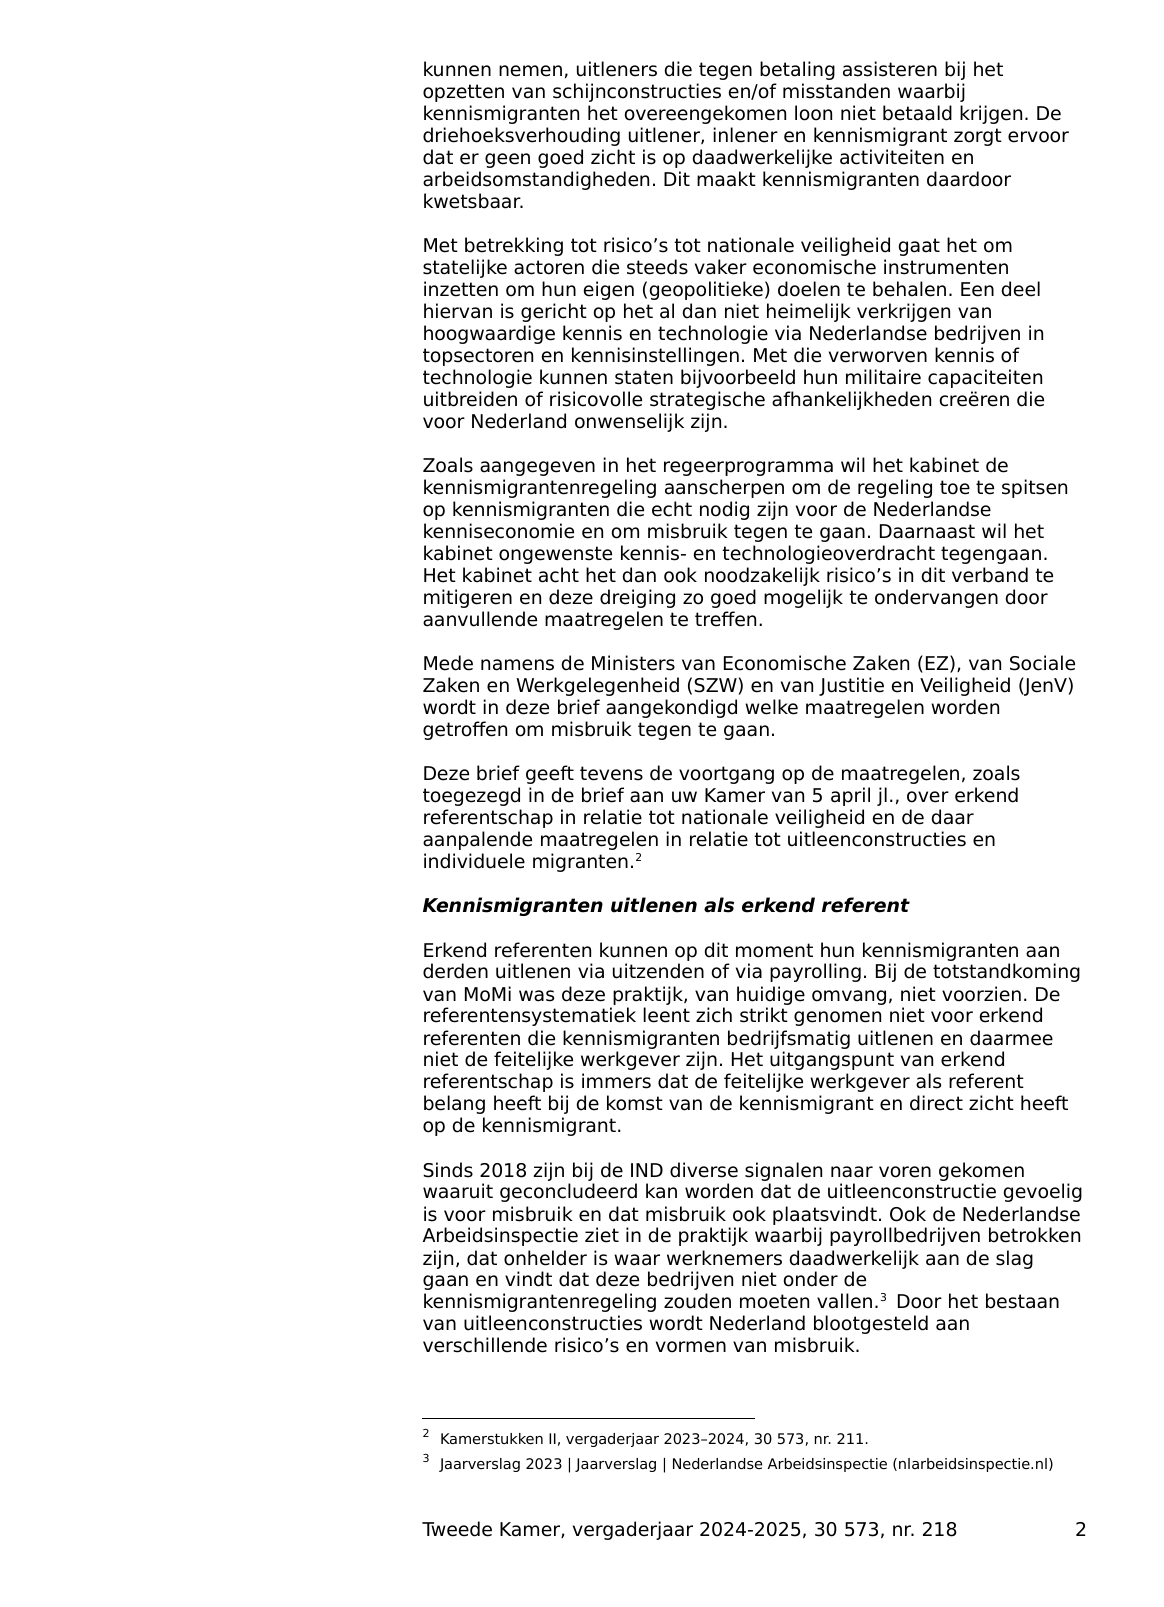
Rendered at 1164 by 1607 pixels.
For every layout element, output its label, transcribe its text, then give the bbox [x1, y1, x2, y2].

text Erkend referenten kunnen op dit moment hun kennismigranten aan derden uitlenen via uitzenden of via payrolling. Bij de totstandkoming van MoMi was deze praktijk, van huidige omvang, niet voorzien. De referentensystematiek leent zich strikt genomen niet voor erkend referenten die kennismigranten bedrijfsmatig uitlenen en daarmee niet de feitelijke werkgever zijn. Het uitgangspunt van erkend referentschap is immers dat de feitelijke werkgever als referent belang heeft bij de komst van de kennismigrant en direct zicht heeft op de kennismigrant. [422, 939, 1087, 1137]
text Mede namens de Ministers van Economische Zaken (EZ), van Sociale Zaken en Werkgelegenheid (SZW) en van Justitie en Veiligheid (JenV) wordt in deze brief aangekondigd welke maatregelen worden getroffen om misbruik tegen te gaan. [422, 653, 1087, 741]
text kunnen nemen, uitleners die tegen betaling assisteren bij het opzetten van schijnconstructies en/of misstanden waarbij kennismigranten het overeengekomen loon niet betaald krijgen. De driehoeksverhouding uitlener, inlener en kennismigrant zorgt ervoor dat er geen goed zicht is op daadwerkelijke activiteiten en arbeidsomstandigheden. Dit maakt kennismigranten daardoor kwetsbaar. [422, 59, 1087, 213]
text Kamerstukken II, vergaderjaar 2023–2024, 30 573, nr. 211. [422, 1427, 1087, 1449]
text Deze brief geeft tevens de voortgang op de maatregelen, zoals toegezegd in de brief aan uw Kamer van 5 april jl., over erkend referentschap in relatie tot nationale veiligheid en de daar aanpalende maatregelen in relatie tot uitleenconstructies en individuele migranten. [422, 763, 1087, 873]
subtitle Kennismigranten uitlenen als erkend referent [422, 895, 1087, 917]
text Zoals aangegeven in het regeerprogramma wil het kabinet de kennismigrantenregeling aanscherpen om de regeling toe te spitsen op kennismigranten die echt nodig zijn voor de Nederlandse kenniseconomie en om misbruik tegen te gaan. Daarnaast wil het kabinet ongewenste kennis- en technologieoverdracht tegengaan. Het kabinet acht het dan ook noodzakelijk risico’s in dit verband te mitigeren en deze dreiging zo goed mogelijk te ondervangen door aanvullende maatregelen te treffen. [422, 455, 1087, 631]
text Jaarverslag 2023 | Jaarverslag | Nederlandse Arbeidsinspectie (nlarbeidsinspectie.nl) [422, 1452, 1087, 1474]
text Met betrekking tot risico’s tot nationale veiligheid gaat het om statelijke actoren die steeds vaker economische instrumenten inzetten om hun eigen (geopolitieke) doelen te behalen. Een deel hiervan is gericht op het al dan niet heimelijk verkrijgen van hoogwaardige kennis en technologie via Nederlandse bedrijven in topsectoren en kennisinstellingen. Met die verworven kennis of technologie kunnen staten bijvoorbeeld hun militaire capaciteiten uitbreiden of risicovolle strategische afhankelijkheden creëren die voor Nederland onwenselijk zijn. [422, 235, 1087, 433]
text Sinds 2018 zijn bij de IND diverse signalen naar voren gekomen waaruit geconcludeerd kan worden dat de uitleenconstructie gevoelig is voor misbruik en dat misbruik ook plaatsvindt. Ook de Nederlandse Arbeidsinspectie ziet in de praktijk waarbij payrollbedrijven betrokken zijn, dat onhelder is waar werknemers daadwerkelijk aan de slag gaan en vindt dat deze bedrijven niet onder de kennismigrantenregeling zouden moeten vallen. Door het bestaan van uitleenconstructies wordt Nederland blootgesteld aan verschillende risico’s en vormen van misbruik. [422, 1159, 1087, 1357]
